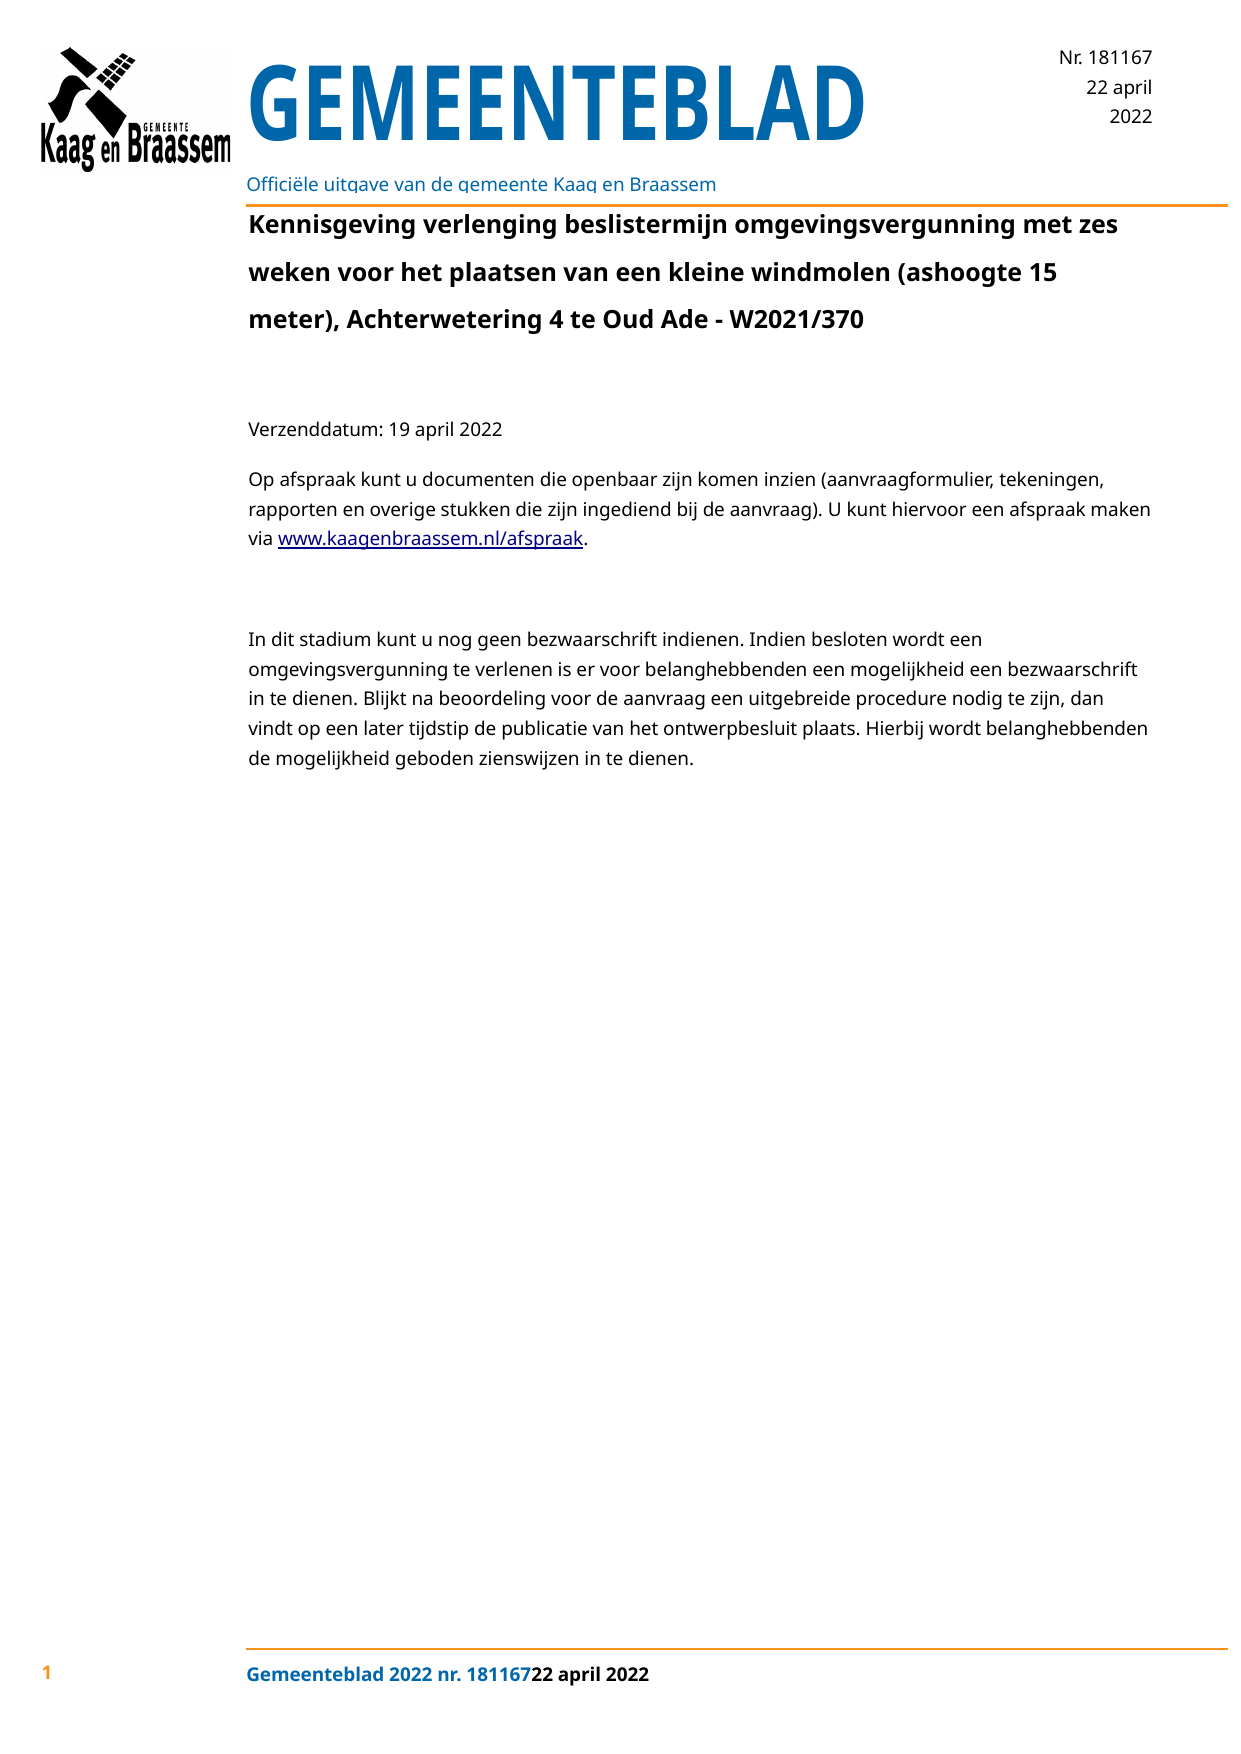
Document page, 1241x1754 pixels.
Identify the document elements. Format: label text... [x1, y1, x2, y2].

text Kennisgeving verlenging beslistermijn omgevingsvergunning met zes weken voor het plaatsen van een kleine windmolen (ashoogte 15 meter), Achterwetering 4 te Oud Ade - W2021/370 [248, 207, 1152, 336]
text In dit stadium kunt u nog geen bezwaarschrift indienen. Indien besloten wordt een omgevingsvergunning te verlenen is er voor belanghebbenden een mogelijkheid een bezwaarschrift in te dienen. Blijkt na beoordeling voor de aanvraag een uitgebreide procedure nodig te zijn, dan vindt op een later tijdstip de publicatie van het ontwerpbesluit plaats. Hierbij wordt belanghebbenden de mogelijkheid geboden zienswijzen in te dienen. [248, 626, 1152, 770]
picture [41, 47, 231, 172]
text Op afspraak kunt u documenten die openbaar zijn komen inzien (aanvraagformulier, tekeningen, rapporten en overige stukken die zijn ingediend bij de aanvraag). U kunt hiervoor een afspraak maken via www.kaagenbraassem.nl/afspraak. [248, 466, 1152, 551]
text Verzenddatum: 19 april 2022 [248, 416, 1152, 442]
